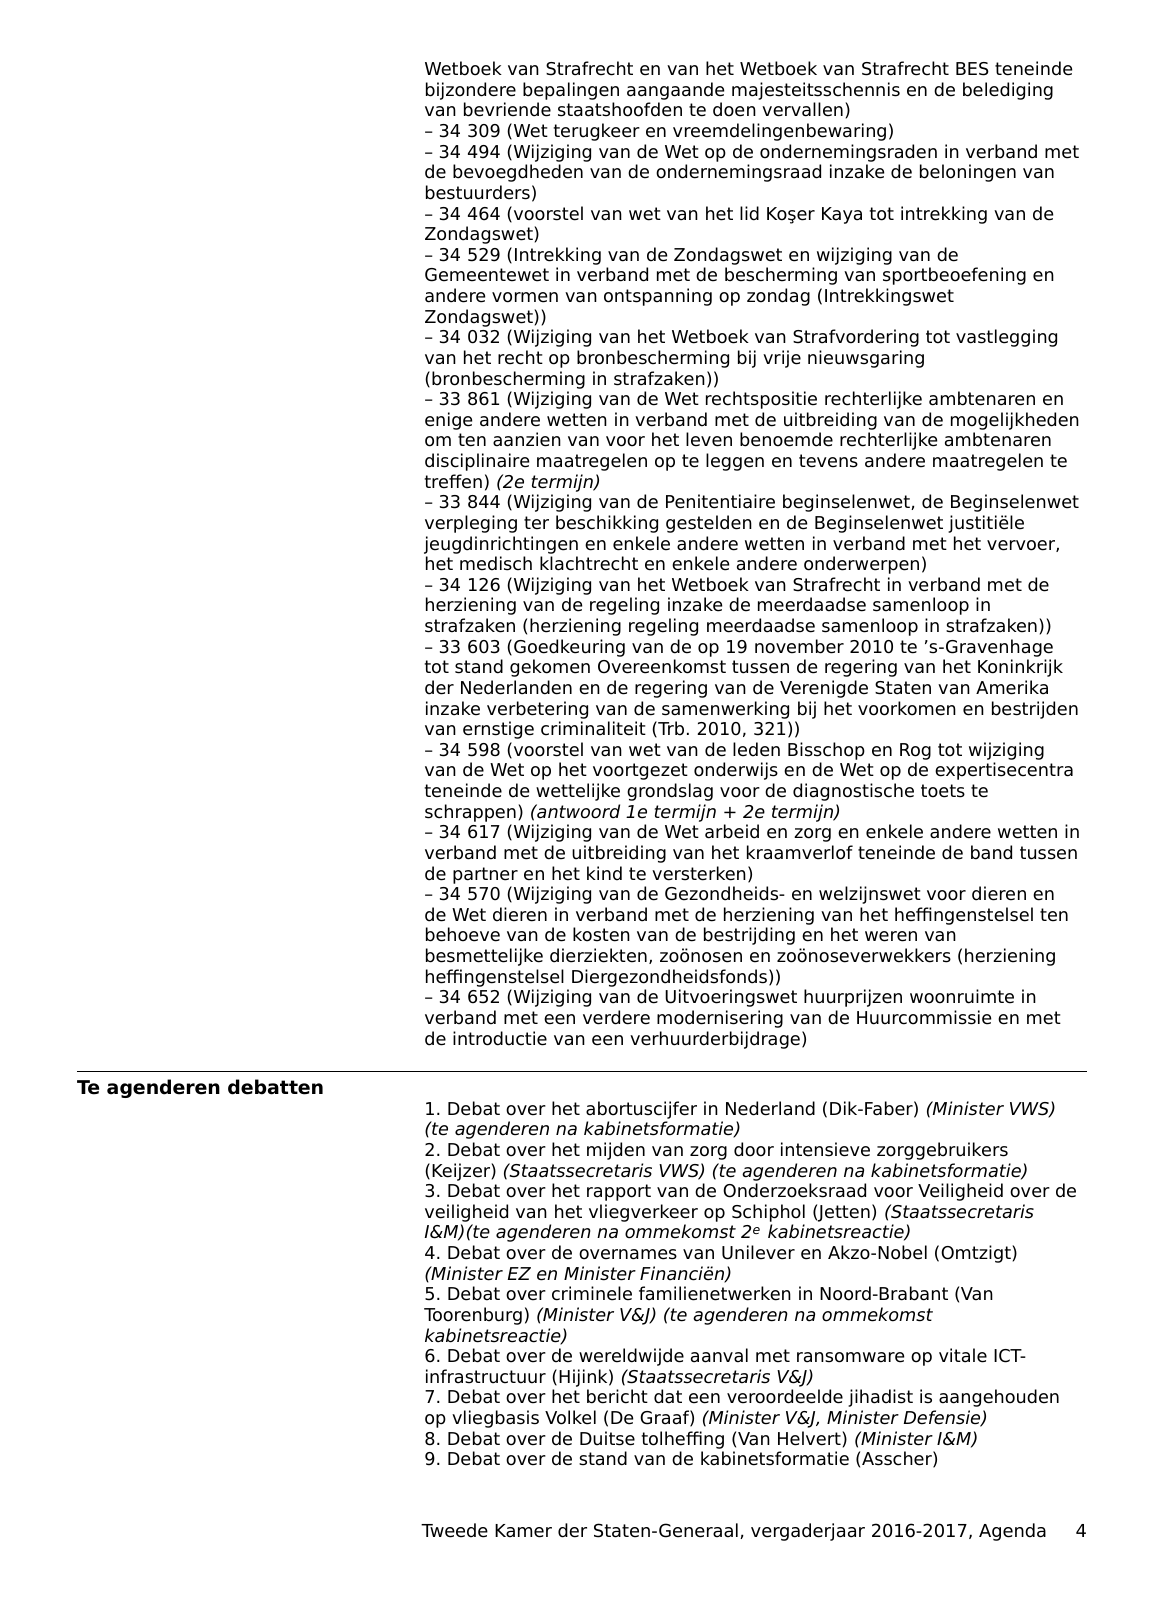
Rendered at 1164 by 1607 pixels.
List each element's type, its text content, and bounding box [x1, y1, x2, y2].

table_cell [401, 389, 418, 492]
table_cell – 34 126 (Wijziging van het Wetboek van Strafrecht in verband met de herziening van de regeling inzake de meerdaadse samenloop in strafzaken (herziening regeling meerdaadse samenloop in strafzaken)) [418, 575, 1087, 637]
table_cell [401, 884, 418, 987]
table_cell [77, 1181, 401, 1243]
table_cell 5. Debat over criminele familienetwerken in Noord-Brabant (Van Toorenburg) (Minister V&J) (te agenderen na ommekomst kabinetsreactie) [418, 1284, 1087, 1346]
table_cell 1. Debat over het abortuscijfer in Nederland (Dik-Faber) (Minister VWS) (te agenderen na kabinetsformatie) [418, 1099, 1087, 1140]
table_cell – 34 494 (Wijziging van de Wet op de ondernemingsraden in verband met de bevoegdheden van de ondernemingsraad inzake de beloningen van bestuurders) [418, 142, 1087, 203]
table_header [418, 1072, 1087, 1099]
table_cell [77, 1449, 401, 1470]
table_cell [401, 1140, 418, 1181]
table_cell – 34 529 (Intrekking van de Zondagswet en wijziging van de Gemeentewet in verband met de bescherming van sportbeoefening en andere vormen van ontspanning op zondag (Intrekkingswet Zondagswet)) [418, 245, 1087, 327]
table_cell [401, 59, 418, 121]
table_cell [401, 1346, 418, 1387]
table_cell [401, 1449, 418, 1470]
table_cell [77, 121, 401, 142]
table_cell – 33 844 (Wijziging van de Penitentiaire beginselenwet, de Beginselenwet verpleging ter beschikking gestelden en de Beginselenwet justitiële jeugdinrichtingen en enkele andere wetten in verband met het vervoer, het medisch klachtrecht en enkele andere onderwerpen) [418, 492, 1087, 575]
table_cell [401, 1181, 418, 1243]
table_cell [77, 575, 401, 637]
table_header [401, 1072, 418, 1099]
table_cell – 34 570 (Wijziging van de Gezondheids- en welzijnswet voor dieren en de Wet dieren in verband met de herziening van het heffingenstelsel ten behoeve van de kosten van de bestrijding en het weren van besmettelijke dierziekten, zoönosen en zoönoseverwekkers (herziening heffingenstelsel Diergezondheidsfonds)) [418, 884, 1087, 987]
table_cell 2. Debat over het mijden van zorg door intensieve zorggebruikers (Keijzer) (Staatssecretaris VWS) (te agenderen na kabinetsformatie) [418, 1140, 1087, 1181]
table_cell [401, 637, 418, 740]
table_cell [77, 142, 401, 203]
table_cell [77, 389, 401, 492]
table_cell [77, 1388, 401, 1429]
table_cell [401, 1388, 418, 1429]
table_cell 7. Debat over het bericht dat een veroordeelde jihadist is aangehouden op vliegbasis Volkel (De Graaf) (Minister V&J, Minister Defensie) [418, 1388, 1087, 1429]
table_cell [77, 1243, 401, 1284]
table_cell [401, 492, 418, 575]
table_cell [401, 575, 418, 637]
table_cell – 34 617 (Wijziging van de Wet arbeid en zorg en enkele andere wetten in verband met de uitbreiding van het kraamverlof teneinde de band tussen de partner en het kind te versterken) [418, 822, 1087, 884]
table_cell [77, 1346, 401, 1387]
table_cell 6. Debat over de wereldwijde aanval met ransomware op vitale ICT-infrastructuur (Hijink) (Staatssecretaris V&J) [418, 1346, 1087, 1387]
table_cell – 33 603 (Goedkeuring van de op 19 november 2010 te ’s-Gravenhage tot stand gekomen Overeenkomst tussen de regering van het Koninkrijk der Nederlanden en de regering van de Verenigde Staten van Amerika inzake verbetering van de samenwerking bij het voorkomen en bestrijden van ernstige criminaliteit (Trb. 2010, 321)) [418, 637, 1087, 740]
table_cell [77, 1099, 401, 1140]
table_cell [401, 327, 418, 389]
table_cell 4. Debat over de overnames van Unilever en Akzo-Nobel (Omtzigt) (Minister EZ en Minister Financiën) [418, 1243, 1087, 1284]
table_cell – 34 652 (Wijziging van de Uitvoeringswet huurprijzen woonruimte in verband met een verdere modernisering van de Huurcommissie en met de introductie van een verhuurderbijdrage) [418, 987, 1087, 1049]
table_cell [77, 327, 401, 389]
table_cell 3. Debat over het rapport van de Onderzoeksraad voor Veiligheid over de veiligheid van het vliegverkeer op Schiphol (Jetten) (Staatssecretaris I&M)(te agenderen na ommekomst 2e kabinetsreactie) [418, 1181, 1087, 1243]
table_header Te agenderen debatten [77, 1072, 401, 1099]
table_cell – 34 598 (voorstel van wet van de leden Bisschop en Rog tot wijziging van de Wet op het voortgezet onderwijs en de Wet op de expertisecentra teneinde de wettelijke grondslag voor de diagnostische toets te schrappen) (antwoord 1e termijn + 2e termijn) [418, 740, 1087, 822]
table_cell [77, 59, 401, 121]
table_cell [401, 1243, 418, 1284]
table_cell [401, 1099, 418, 1140]
table_cell [401, 245, 418, 327]
table_cell [77, 637, 401, 740]
table_cell [401, 822, 418, 884]
table_cell [77, 1429, 401, 1449]
table_cell – 34 464 (voorstel van wet van het lid Koşer Kaya tot intrekking van de Zondagswet) [418, 204, 1087, 245]
table_cell [77, 1140, 401, 1181]
table_cell – 33 861 (Wijziging van de Wet rechtspositie rechterlijke ambtenaren en enige andere wetten in verband met de uitbreiding van de mogelijkheden om ten aanzien van voor het leven benoemde rechterlijke ambtenaren disciplinaire maatregelen op te leggen en tevens andere maatregelen te treffen) (2e termijn) [418, 389, 1087, 492]
table_cell [77, 740, 401, 822]
table_cell 8. Debat over de Duitse tolheffing (Van Helvert) (Minister I&M) [418, 1429, 1087, 1449]
table_cell [77, 204, 401, 245]
table_cell [77, 245, 401, 327]
table_cell – 34 309 (Wet terugkeer en vreemdelingenbewaring) [418, 121, 1087, 142]
table_cell [401, 204, 418, 245]
table_cell [401, 740, 418, 822]
table_cell [401, 121, 418, 142]
table_cell [401, 1429, 418, 1449]
table_cell [401, 142, 418, 203]
table_cell Wetboek van Strafrecht en van het Wetboek van Strafrecht BES teneinde bijzondere bepalingen aangaande majesteitsschennis en de belediging van bevriende staatshoofden te doen vervallen) [418, 59, 1087, 121]
table_cell [401, 987, 418, 1049]
table_cell [77, 492, 401, 575]
table_cell [77, 884, 401, 987]
table_cell – 34 032 (Wijziging van het Wetboek van Strafvordering tot vastlegging van het recht op bronbescherming bij vrije nieuwsgaring (bronbescherming in strafzaken)) [418, 327, 1087, 389]
table_cell 9. Debat over de stand van de kabinetsformatie (Asscher) [418, 1449, 1087, 1470]
table_cell [77, 1284, 401, 1346]
table_cell [77, 822, 401, 884]
table_cell [401, 1284, 418, 1346]
table_cell [77, 987, 401, 1049]
